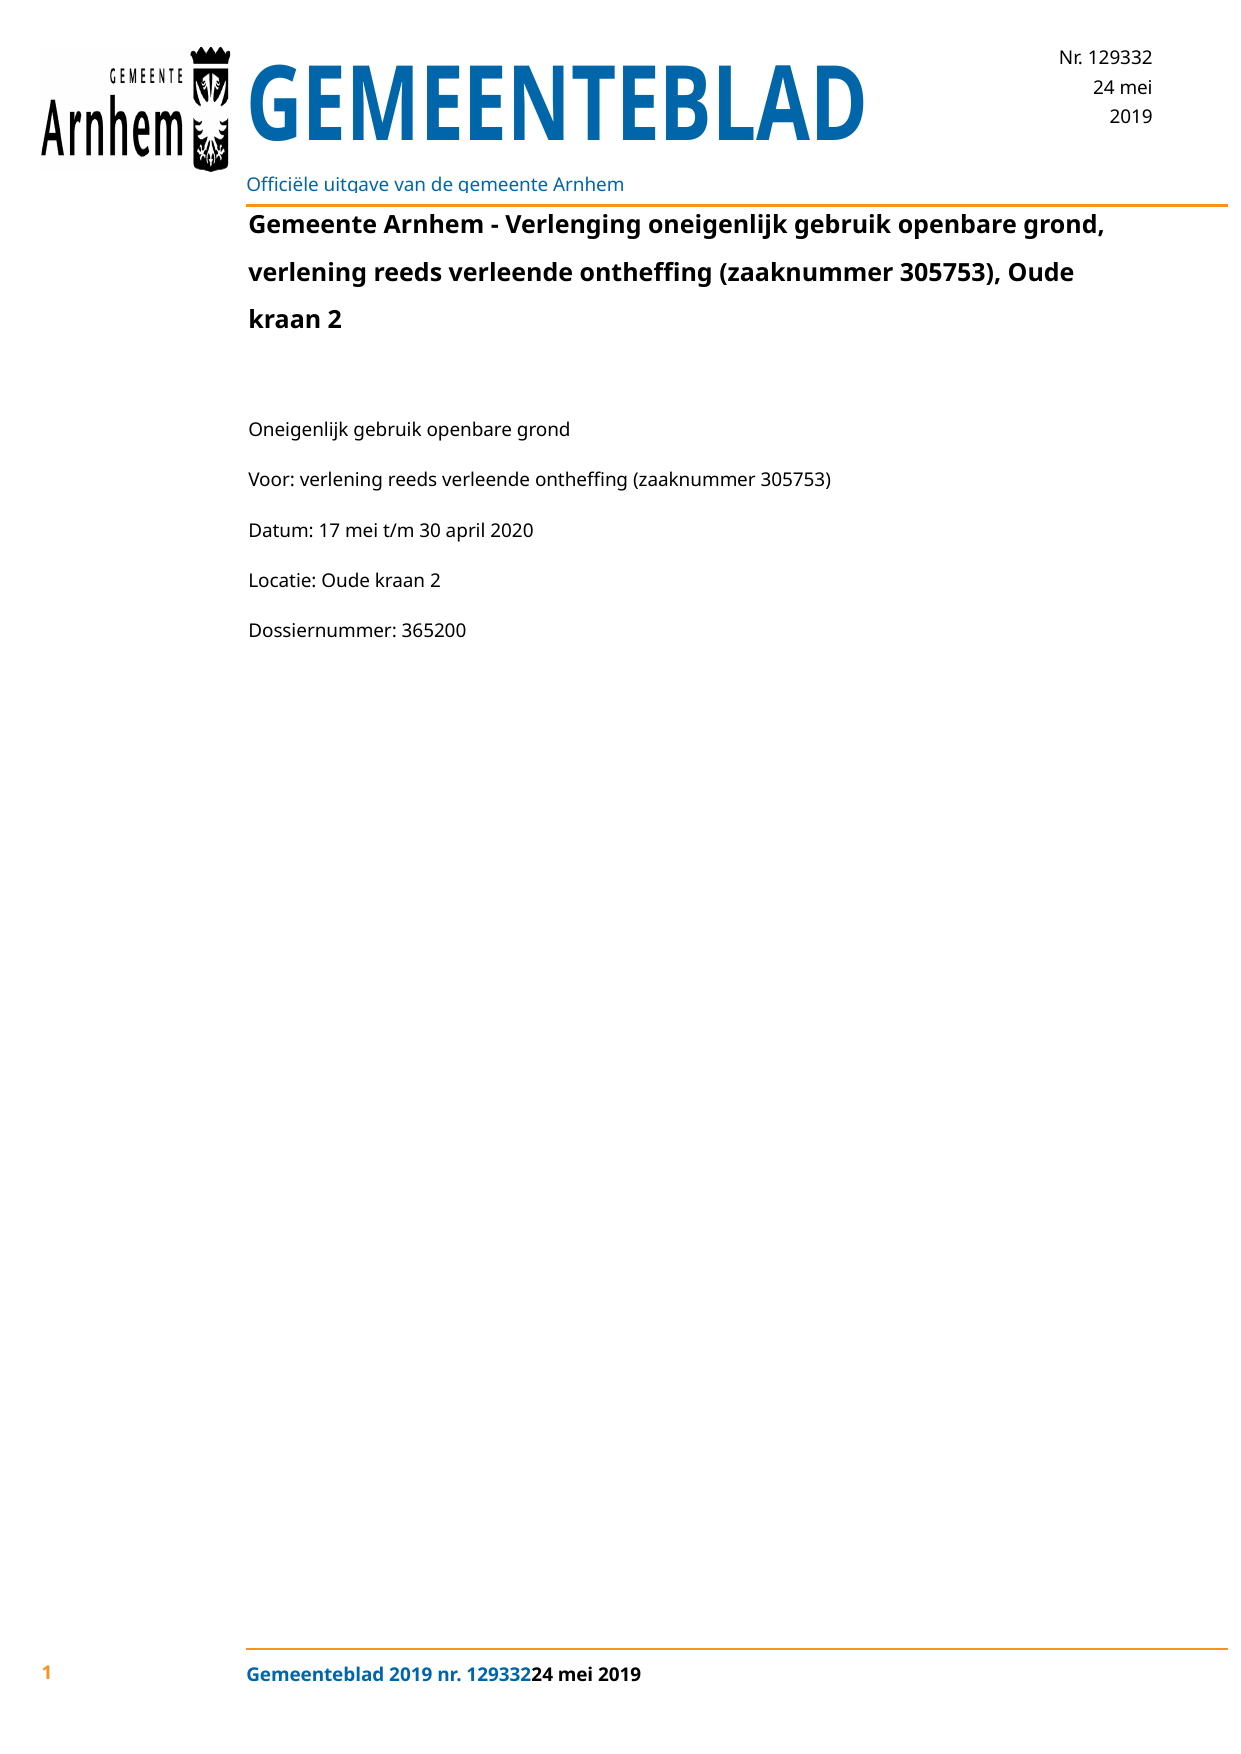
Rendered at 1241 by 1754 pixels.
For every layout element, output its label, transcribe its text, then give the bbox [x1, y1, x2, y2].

text Gemeente Arnhem - Verlenging oneigenlijk gebruik openbare grond, verlening reeds verleende ontheffing (zaaknummer 305753), Oude kraan 2 [248, 207, 1152, 336]
text Locatie: Oude kraan 2 [248, 567, 1152, 593]
text Voor: verlening reeds verleende ontheffing (zaaknummer 305753) [248, 466, 1152, 492]
text Oneigenlijk gebruik openbare grond [248, 416, 1152, 442]
picture [41, 47, 231, 172]
text Dossiernummer: 365200 [248, 618, 1152, 643]
text Datum: 17 mei t/m 30 april 2020 [248, 517, 1152, 542]
